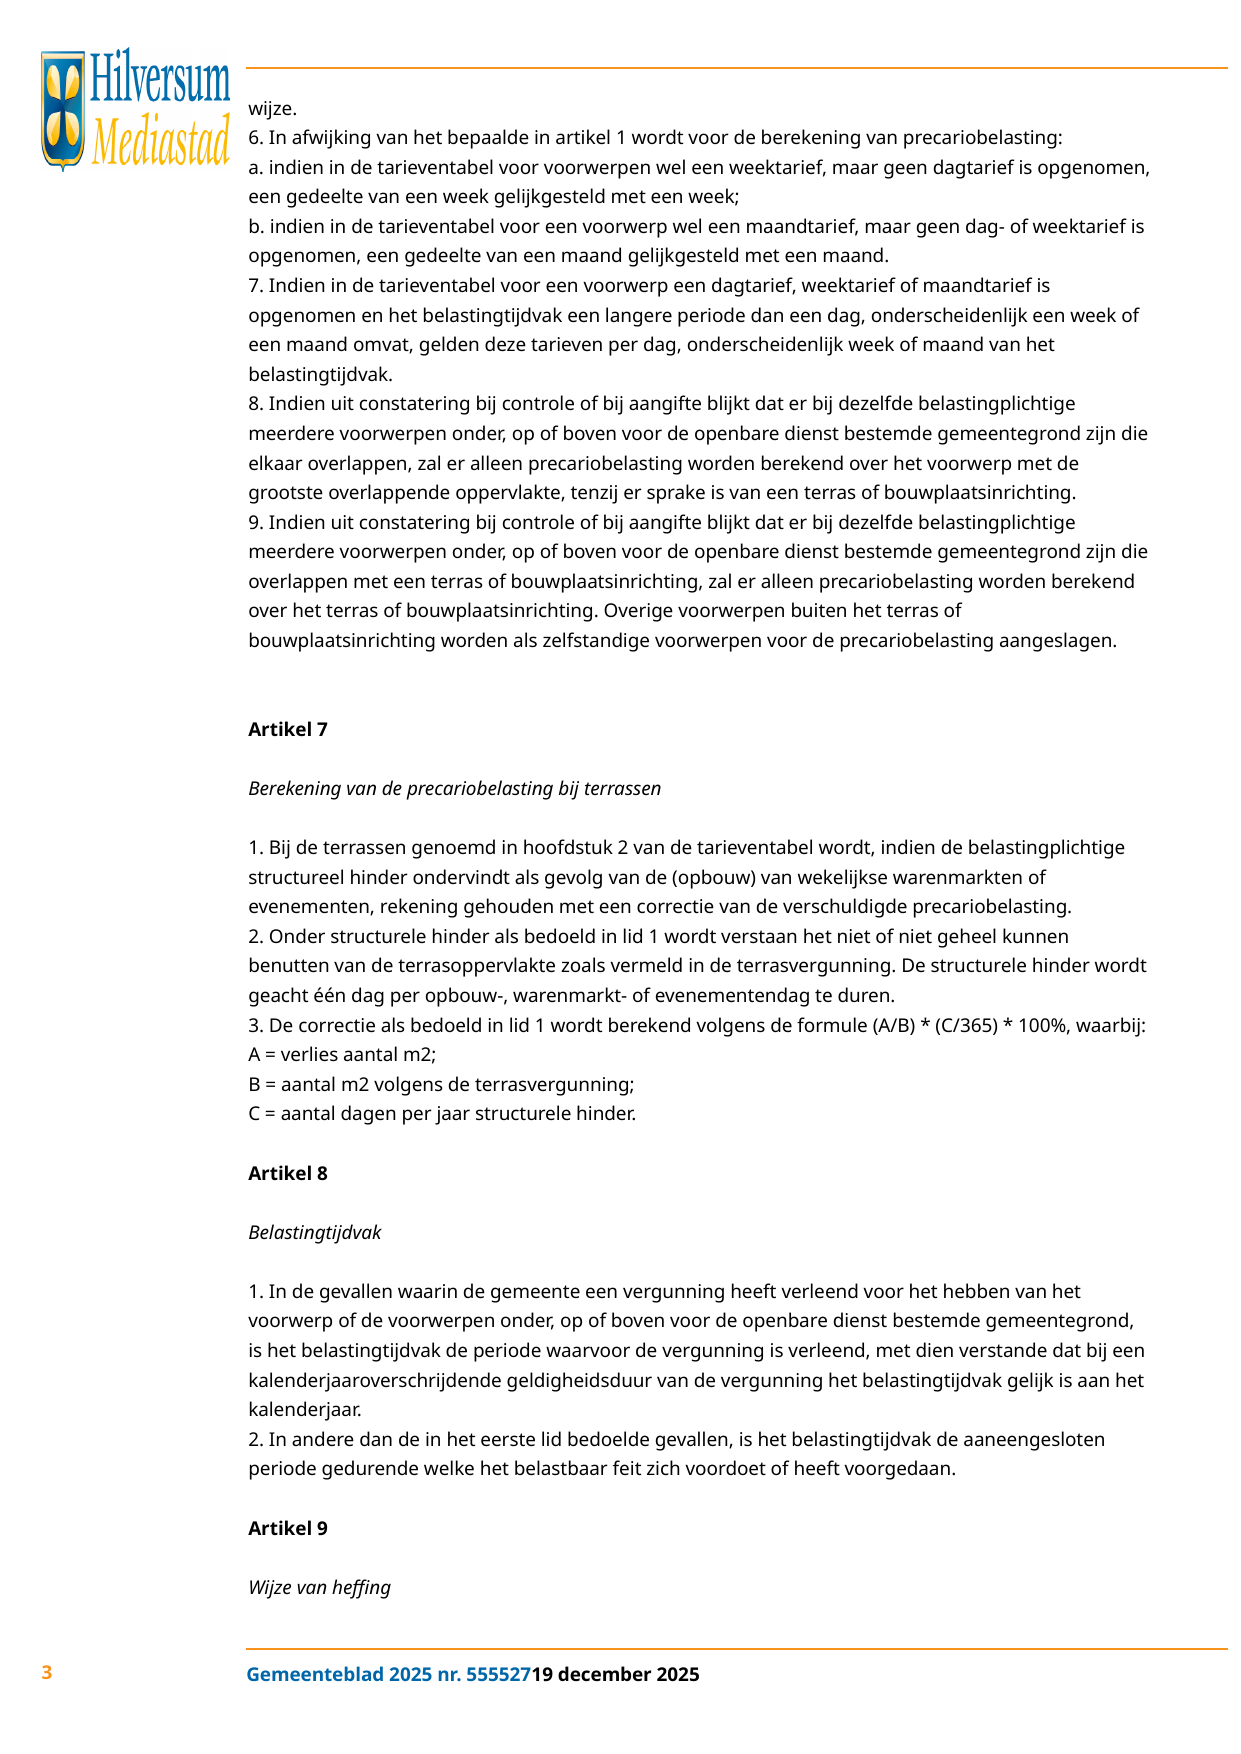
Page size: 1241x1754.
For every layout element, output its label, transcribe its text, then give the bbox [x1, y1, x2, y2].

text B = aantal m2 volgens de terrasvergunning; [248, 1071, 1152, 1097]
text a. indien in de tarieventabel voor voorwerpen wel een weektarief, maar geen dagtarief is opgenomen, een gedeelte van een week gelijkgesteld met een week; [248, 154, 1152, 209]
text 3. De correctie als bedoeld in lid 1 wordt berekend volgens de formule (A/B) * (C/365) * 100%, waarbij: [248, 1012, 1152, 1038]
text A = verlies aantal m2; [248, 1041, 1152, 1067]
text 6. In afwijking van het bepaalde in artikel 1 wordt voor de berekening van precariobelasting: [248, 124, 1152, 150]
text Belastingtijdvak [248, 1219, 1152, 1245]
text 1. Bij de terrassen genoemd in hoofdstuk 2 van de tarieventabel wordt, indien de belastingplichtige structureel hinder ondervindt als gevolg van de (opbouw) van wekelijkse warenmarkten of evenementen, rekening gehouden met een correctie van de verschuldigde precariobelasting. [248, 834, 1152, 919]
text b. indien in de tarieventabel voor een voorwerp wel een maandtarief, maar geen dag- of weektarief is opgenomen, een gedeelte van een maand gelijkgesteld met een maand. [248, 213, 1152, 268]
text Artikel 7 [248, 716, 1152, 742]
text wijze. [248, 95, 1152, 121]
text 9. Indien uit constatering bij controle of bij aangifte blijkt dat er bij dezelfde belastingplichtige meerdere voorwerpen onder, op of boven voor de openbare dienst bestemde gemeentegrond zijn die overlappen met een terras of bouwplaatsinrichting, zal er alleen precariobelasting worden berekend over het terras of bouwplaatsinrichting. Overige voorwerpen buiten het terras of bouwplaatsinrichting worden als zelfstandige voorwerpen voor de precariobelasting aangeslagen. [248, 509, 1152, 653]
text 1. In de gevallen waarin de gemeente een vergunning heeft verleend voor het hebben van het voorwerp of de voorwerpen onder, op of boven voor de openbare dienst bestemde gemeentegrond, is het belastingtijdvak de periode waarvoor de vergunning is verleend, met dien verstande dat bij een kalenderjaaroverschrijdende geldigheidsduur van de vergunning het belastingtijdvak gelijk is aan het kalenderjaar. [248, 1278, 1152, 1422]
text 7. Indien in de tarieventabel voor een voorwerp een dagtarief, weektarief of maandtarief is opgenomen en het belastingtijdvak een langere periode dan een dag, onderscheidenlijk een week of een maand omvat, gelden deze tarieven per dag, onderscheidenlijk week of maand van het belastingtijdvak. [248, 272, 1152, 387]
text 2. Onder structurele hinder als bedoeld in lid 1 wordt verstaan het niet of niet geheel kunnen benutten van de terrasoppervlakte zoals vermeld in de terrasvergunning. De structurele hinder wordt geacht één dag per opbouw-, warenmarkt- of evenementendag te duren. [248, 923, 1152, 1008]
picture [41, 47, 231, 172]
text Wijze van heffing [248, 1574, 1152, 1600]
text 2. In andere dan de in het eerste lid bedoelde gevallen, is het belastingtijdvak de aaneengesloten periode gedurende welke het belastbaar feit zich voordoet of heeft voorgedaan. [248, 1426, 1152, 1481]
text Berekening van de precariobelasting bij terrassen [248, 775, 1152, 801]
text 8. Indien uit constatering bij controle of bij aangifte blijkt dat er bij dezelfde belastingplichtige meerdere voorwerpen onder, op of boven voor de openbare dienst bestemde gemeentegrond zijn die elkaar overlappen, zal er alleen precariobelasting worden berekend over het voorwerp met de grootste overlappende oppervlakte, tenzij er sprake is van een terras of bouwplaatsinrichting. [248, 391, 1152, 505]
text Artikel 9 [248, 1515, 1152, 1541]
text C = aantal dagen per jaar structurele hinder. [248, 1101, 1152, 1126]
text Artikel 8 [248, 1160, 1152, 1186]
